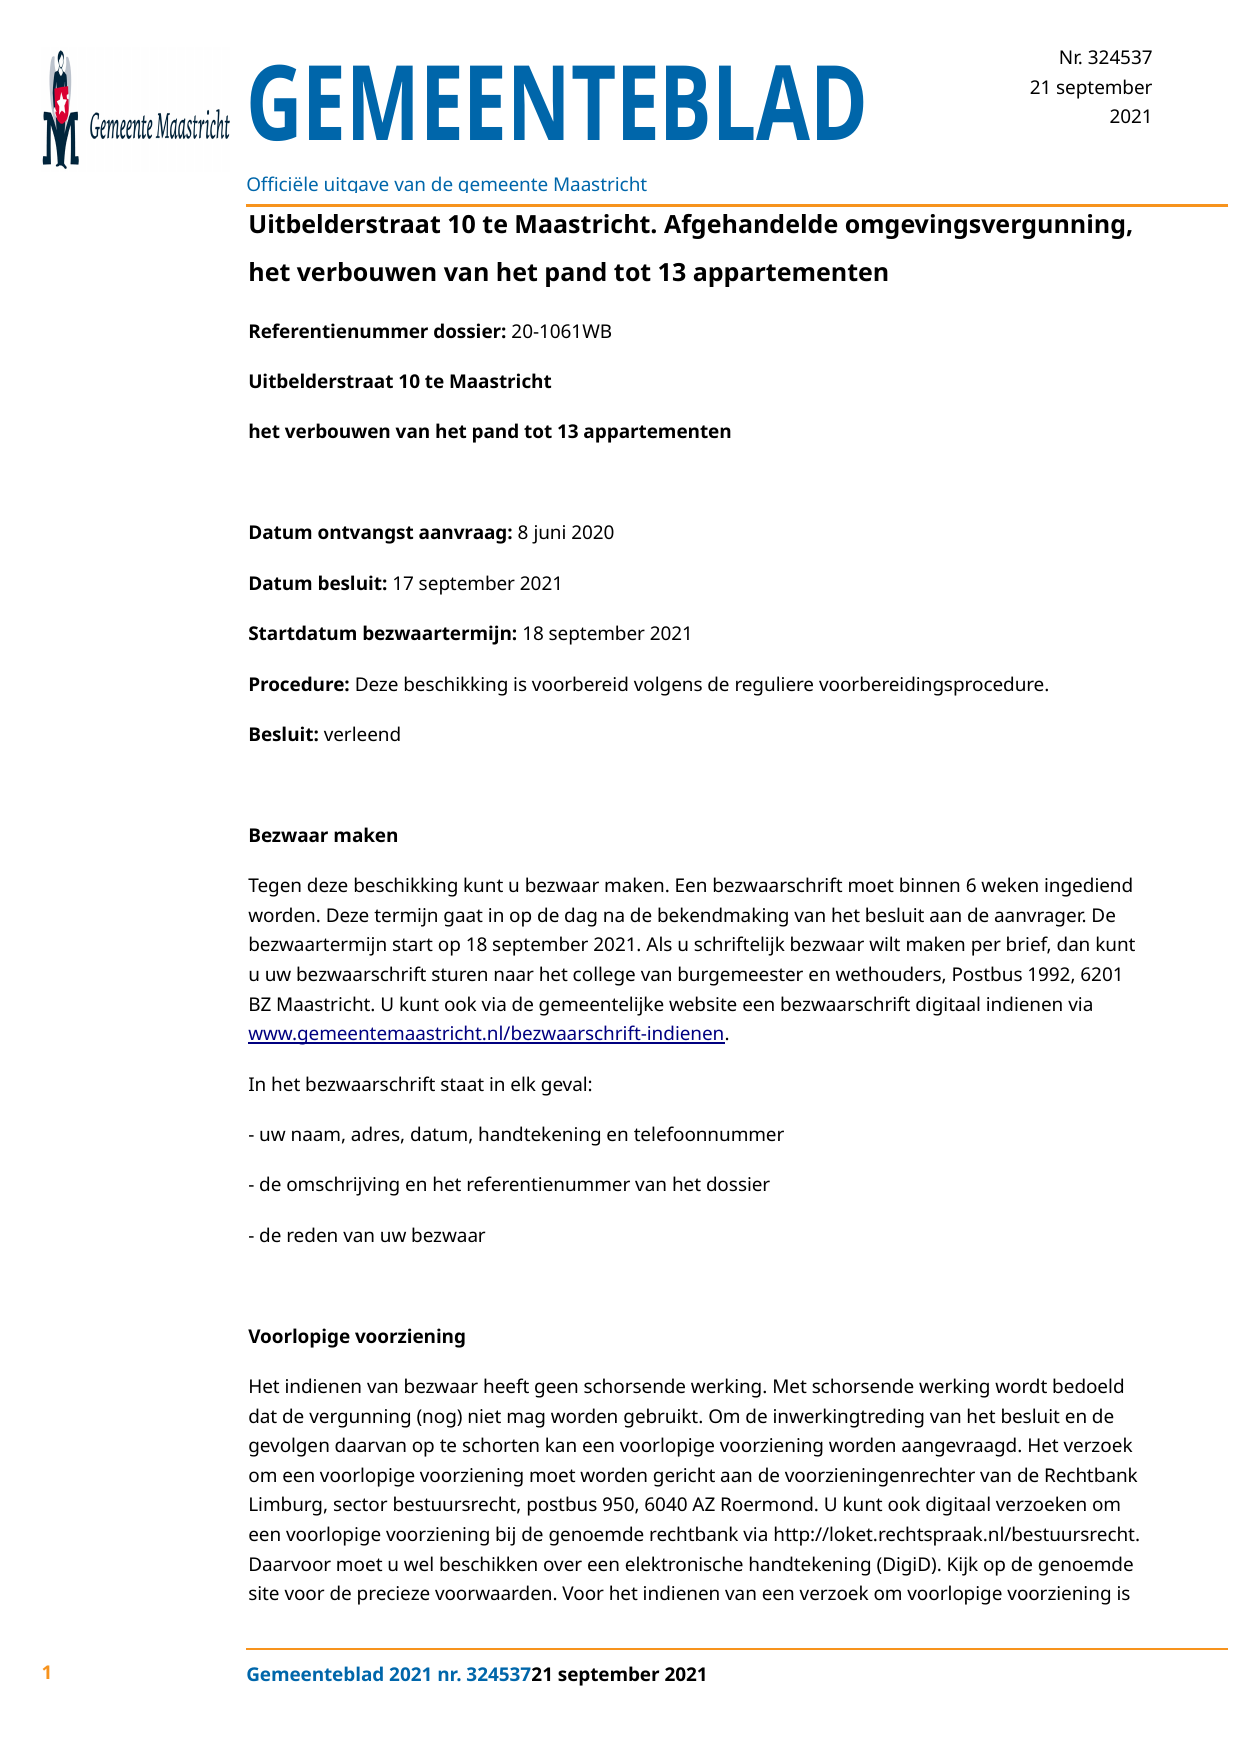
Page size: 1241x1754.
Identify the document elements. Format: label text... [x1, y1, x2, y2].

text - de omschrijving en het referentienummer van het dossier [248, 1172, 1152, 1197]
text Tegen deze beschikking kunt u bezwaar maken. Een bezwaarschrift moet binnen 6 weken ingediend worden. Deze termijn gaat in op de dag na de bekendmaking van het besluit aan de aanvrager. De bezwaartermijn start op 18 september 2021. Als u schriftelijk bezwaar wilt maken per brief, dan kunt u uw bezwaarschrift sturen naar het college van burgemeester en wethouders, Postbus 1992, 6201 BZ Maastricht. U kunt ook via de gemeentelijke website een bezwaarschrift digitaal indienen via www.gemeentemaastricht.nl/bezwaarschrift-indienen. [248, 872, 1152, 1046]
text Datum ontvangst aanvraag: 8 juni 2020 [248, 519, 1152, 545]
text In het bezwaarschrift staat in elk geval: [248, 1071, 1152, 1097]
text het verbouwen van het pand tot 13 appartementen [248, 419, 1152, 444]
text Referentienummer dossier: 20-1061WB [248, 318, 1152, 344]
text Procedure: Deze beschikking is voorbereid volgens de reguliere voorbereidingsprocedure. [248, 671, 1152, 697]
picture [41, 47, 231, 172]
text Voorlopige voorziening [248, 1323, 1152, 1349]
text Bezwaar maken [248, 822, 1152, 848]
text Uitbelderstraat 10 te Maastricht. Afgehandelde omgevingsvergunning, het verbouwen van het pand tot 13 appartementen [248, 207, 1152, 288]
text - uw naam, adres, datum, handtekening en telefoonnummer [248, 1121, 1152, 1147]
text Startdatum bezwaartermijn: 18 september 2021 [248, 620, 1152, 646]
text Het indienen van bezwaar heeft geen schorsende werking. Met schorsende werking wordt bedoeld dat de vergunning (nog) niet mag worden gebruikt. Om de inwerkingtreding van het besluit en de gevolgen daarvan op te schorten kan een voorlopige voorziening worden aangevraagd. Het verzoek om een voorlopige voorziening moet worden gericht aan de voorzieningenrechter van de Rechtbank Limburg, sector bestuursrecht, postbus 950, 6040 AZ Roermond. U kunt ook digitaal verzoeken om een voorlopige voorziening bij de genoemde rechtbank via http://loket.rechtspraak.nl/bestuursrecht. Daarvoor moet u wel beschikken over een elektronische handtekening (DigiD). Kijk op de genoemde site voor de precieze voorwaarden. Voor het indienen van een verzoek om voorlopige voorziening is [248, 1373, 1152, 1606]
text - de reden van uw bezwaar [248, 1222, 1152, 1248]
text Besluit: verleend [248, 721, 1152, 747]
text Datum besluit: 17 september 2021 [248, 570, 1152, 596]
text Uitbelderstraat 10 te Maastricht [248, 368, 1152, 394]
